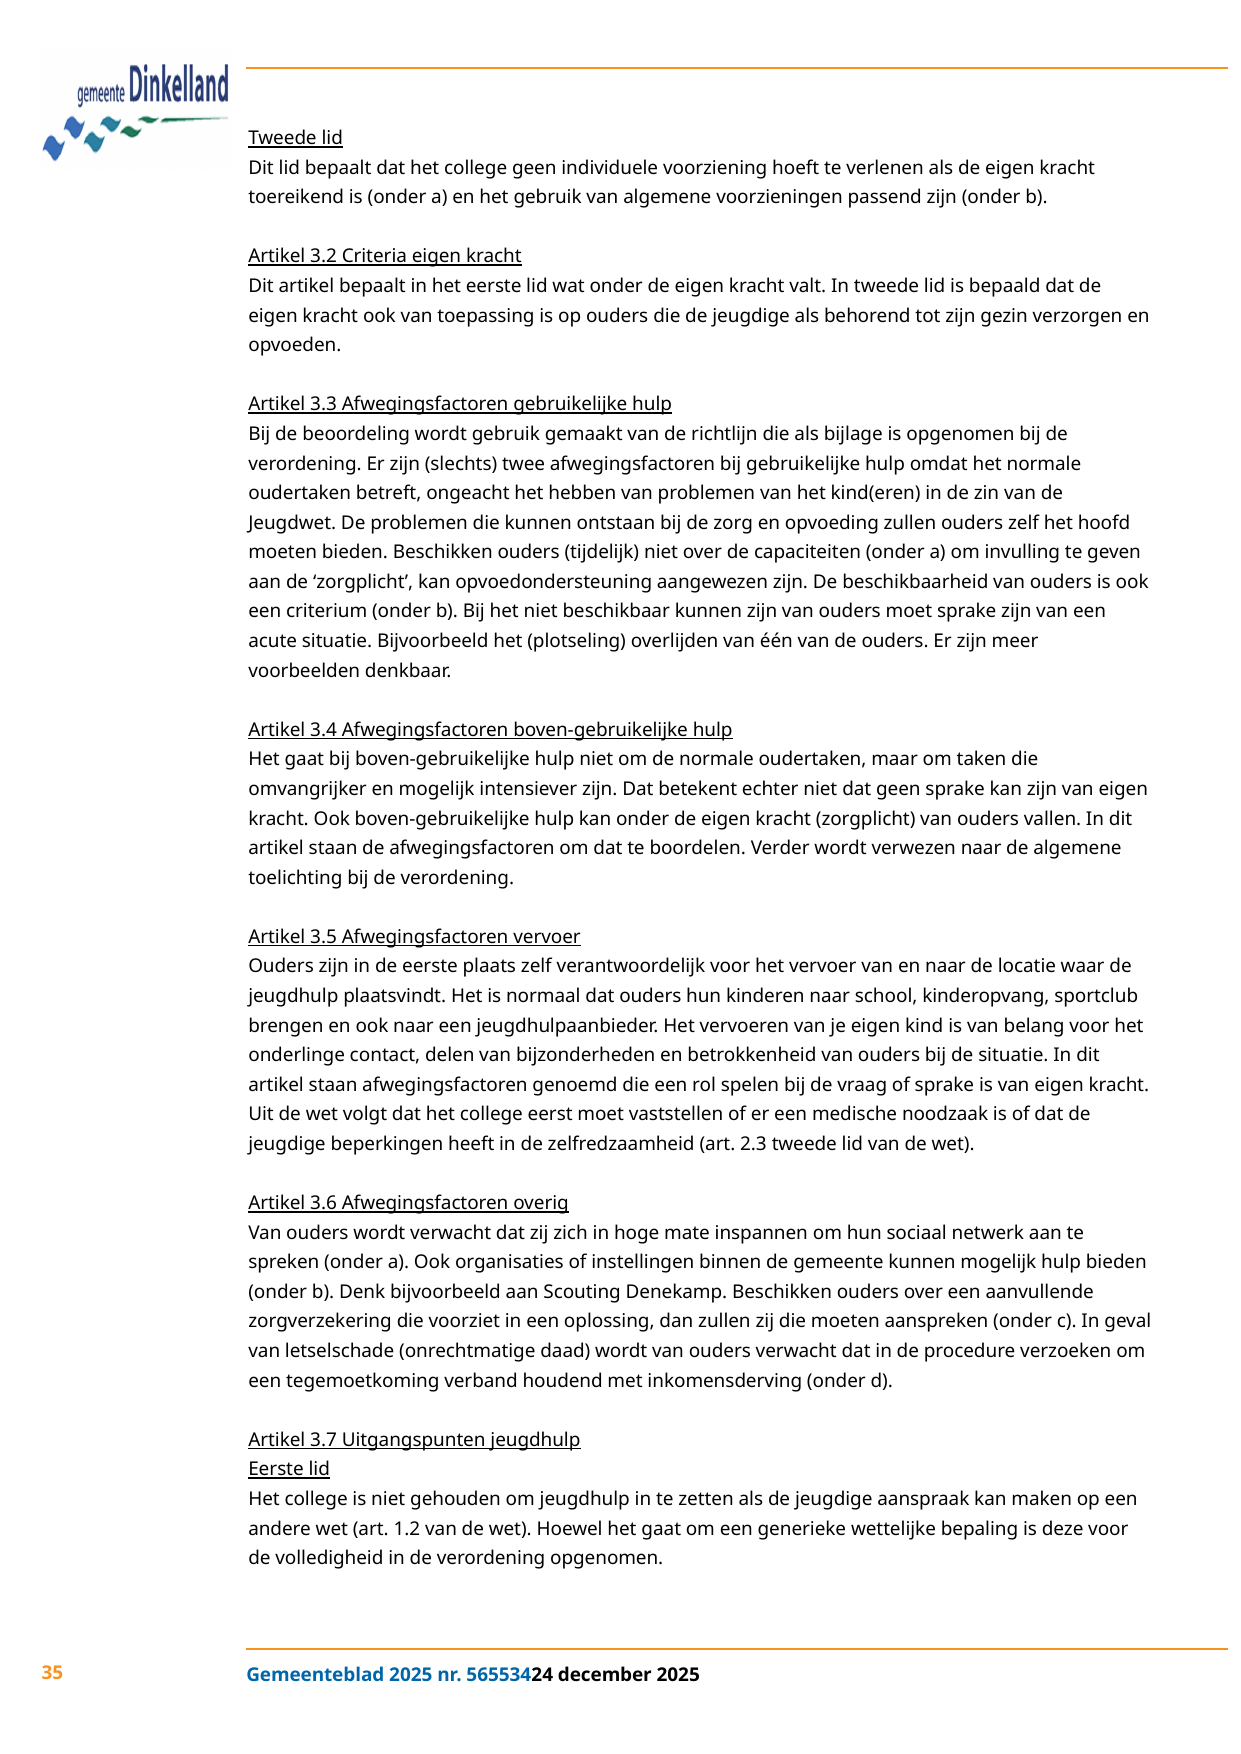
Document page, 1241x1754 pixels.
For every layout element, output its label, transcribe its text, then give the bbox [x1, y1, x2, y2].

text Ouders zijn in de eerste plaats zelf verantwoordelijk voor het vervoer van en naar de locatie waar de jeugdhulp plaatsvindt. Het is normaal dat ouders hun kinderen naar school, kinderopvang, sportclub brengen en ook naar een jeugdhulpaanbieder. Het vervoeren van je eigen kind is van belang voor het onderlinge contact, delen van bijzonderheden en betrokkenheid van ouders bij de situatie. In dit artikel staan afwegingsfactoren genoemd die een rol spelen bij de vraag of sprake is van eigen kracht. Uit de wet volgt dat het college eerst moet vaststellen of er een medische noodzaak is of dat de jeugdige beperkingen heeft in de zelfredzaamheid (art. 2.3 tweede lid van de wet). [248, 953, 1152, 1156]
text Eerste lid [248, 1456, 1152, 1481]
text Bij de beoordeling wordt gebruik gemaakt van de richtlijn die als bijlage is opgenomen bij de verordening. Er zijn (slechts) twee afwegingsfactoren bij gebruikelijke hulp omdat het normale oudertaken betreft, ongeacht het hebben van problemen van het kind(eren) in de zin van de Jeugdwet. De problemen die kunnen ontstaan bij de zorg en opvoeding zullen ouders zelf het hoofd moeten bieden. Beschikken ouders (tijdelijk) niet over de capaciteiten (onder a) om invulling te geven aan de ‘zorgplicht’, kan opvoedondersteuning aangewezen zijn. De beschikbaarheid van ouders is ook een criterium (onder b). Bij het niet beschikbaar kunnen zijn van ouders moet sprake zijn van een acute situatie. Bijvoorbeeld het (plotseling) overlijden van één van de ouders. Er zijn meer voorbeelden denkbaar. [248, 420, 1152, 683]
text Artikel 3.2 Criteria eigen kracht [248, 243, 1152, 268]
text Het college is niet gehouden om jeugdhulp in te zetten als de jeugdige aanspraak kan maken op een andere wet (art. 1.2 van de wet). Hoewel het gaat om een generieke wettelijke bepaling is deze voor de volledigheid in de verordening opgenomen. [248, 1485, 1152, 1570]
text Artikel 3.5 Afwegingsfactoren vervoer [248, 923, 1152, 949]
text Van ouders wordt verwacht dat zij zich in hoge mate inspannen om hun sociaal netwerk aan te spreken (onder a). Ook organisaties of instellingen binnen de gemeente kunnen mogelijk hulp bieden (onder b). Denk bijvoorbeeld aan Scouting Denekamp. Beschikken ouders over een aanvullende zorgverzekering die voorziet in een oplossing, dan zullen zij die moeten aanspreken (onder c). In geval van letselschade (onrechtmatige daad) wordt van ouders verwacht dat in de procedure verzoeken om een tegemoetkoming verband houdend met inkomensderving (onder d). [248, 1219, 1152, 1393]
text Artikel 3.6 Afwegingsfactoren overig [248, 1189, 1152, 1215]
text Het gaat bij boven-gebruikelijke hulp niet om de normale oudertaken, maar om taken die omvangrijker en mogelijk intensiever zijn. Dat betekent echter niet dat geen sprake kan zijn van eigen kracht. Ook boven-gebruikelijke hulp kan onder de eigen kracht (zorgplicht) van ouders vallen. In dit artikel staan de afwegingsfactoren om dat te boordelen. Verder wordt verwezen naar de algemene toelichting bij de verordening. [248, 746, 1152, 890]
text Artikel 3.7 Uitgangspunten jeugdhulp [248, 1426, 1152, 1452]
text Dit artikel bepaalt in het eerste lid wat onder de eigen kracht valt. In tweede lid is bepaald dat de eigen kracht ook van toepassing is op ouders die de jeugdige als behorend tot zijn gezin verzorgen en opvoeden. [248, 272, 1152, 357]
text Artikel 3.3 Afwegingsfactoren gebruikelijke hulp [248, 391, 1152, 416]
picture [41, 47, 231, 172]
text Artikel 3.4 Afwegingsfactoren boven-gebruikelijke hulp [248, 716, 1152, 742]
text Dit lid bepaalt dat het college geen individuele voorziening hoeft te verlenen als de eigen kracht toereikend is (onder a) en het gebruik van algemene voorzieningen passend zijn (onder b). [248, 154, 1152, 209]
text Tweede lid [248, 124, 1152, 150]
